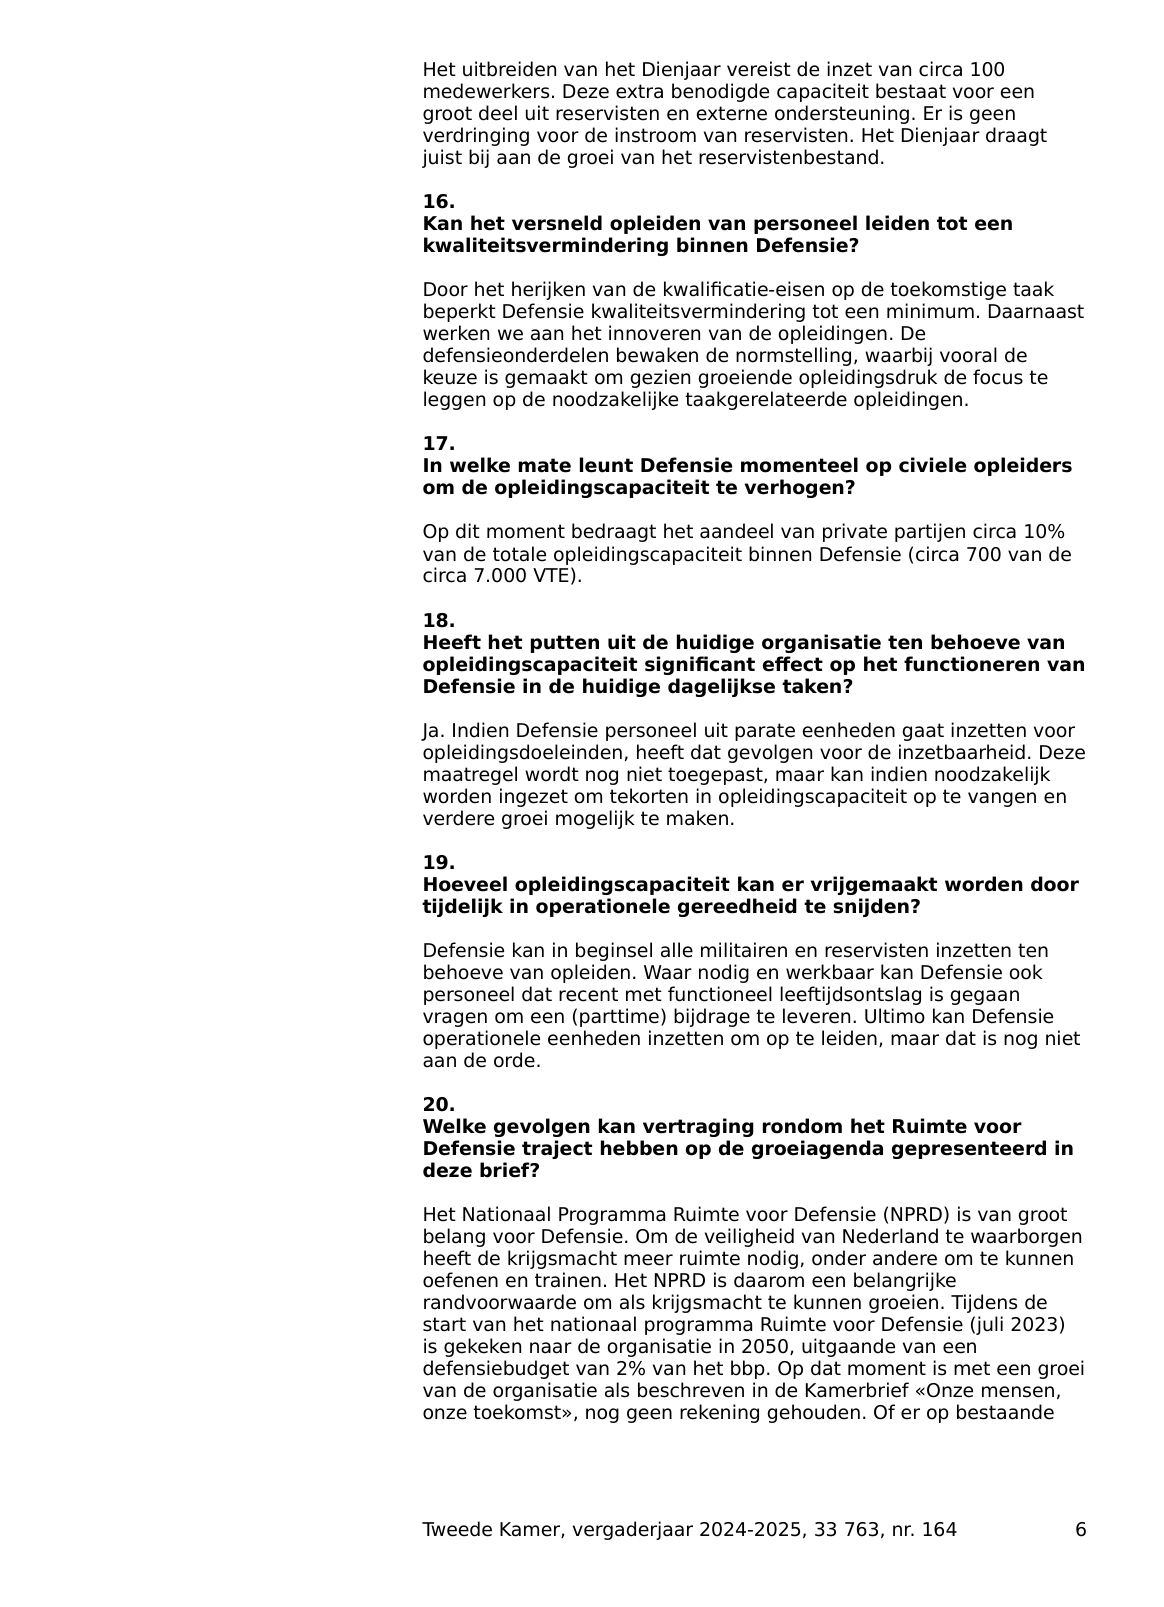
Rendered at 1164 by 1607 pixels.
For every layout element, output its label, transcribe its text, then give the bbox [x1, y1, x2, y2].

text Het Nationaal Programma Ruimte voor Defensie (NPRD) is van groot belang voor Defensie. Om de veiligheid van Nederland te waarborgen heeft de krijgsmacht meer ruimte nodig, onder andere om te kunnen oefenen en trainen. Het NPRD is daarom een belangrijke randvoorwaarde om als krijgsmacht te kunnen groeien. Tijdens de start van het nationaal programma Ruimte voor Defensie (juli 2023) is gekeken naar de organisatie in 2050, uitgaande van een defensiebudget van 2% van het bbp. Op dat moment is met een groei van de organisatie als beschreven in de Kamerbrief «Onze mensen, onze toekomst», nog geen rekening gehouden. Of er op bestaande [422, 1204, 1087, 1424]
text 19. [422, 852, 1087, 874]
text 17. [422, 433, 1087, 455]
text 20. [422, 1094, 1087, 1116]
text 16. [422, 191, 1087, 213]
text Ja. Indien Defensie personeel uit parate eenheden gaat inzetten voor opleidingsdoeleinden, heeft dat gevolgen voor de inzetbaarheid. Deze maatregel wordt nog niet toegepast, maar kan indien noodzakelijk worden ingezet om tekorten in opleidingscapaciteit op te vangen en verdere groei mogelijk te maken. [422, 720, 1087, 829]
text Door het herijken van de kwalificatie-eisen op de toekomstige taak beperkt Defensie kwaliteitsvermindering tot een minimum. Daarnaast werken we aan het innoveren van de opleidingen. De defensieonderdelen bewaken de normstelling, waarbij vooral de keuze is gemaakt om gezien groeiende opleidingsdruk de focus te leggen op de noodzakelijke taakgerelateerde opleidingen. [422, 279, 1087, 411]
text Het uitbreiden van het Dienjaar vereist de inzet van circa 100 medewerkers. Deze extra benodigde capaciteit bestaat voor een groot deel uit reservisten en externe ondersteuning. Er is geen verdringing voor de instroom van reservisten. Het Dienjaar draagt juist bij aan de groei van het reservistenbestand. [422, 59, 1087, 169]
text Hoeveel opleidingscapaciteit kan er vrijgemaakt worden door tijdelijk in operationele gereedheid te snijden? [422, 874, 1087, 918]
text In welke mate leunt Defensie momenteel op civiele opleiders om de opleidingscapaciteit te verhogen? [422, 455, 1087, 499]
text Welke gevolgen kan vertraging rondom het Ruimte voor Defensie traject hebben op de groeiagenda gepresenteerd in deze brief? [422, 1116, 1087, 1182]
text 18. [422, 609, 1087, 632]
text Defensie kan in beginsel alle militairen en reservisten inzetten ten behoeve van opleiden. Waar nodig en werkbaar kan Defensie ook personeel dat recent met functioneel leeftijdsontslag is gegaan vragen om een (parttime) bijdrage te leveren. Ultimo kan Defensie operationele eenheden inzetten om op te leiden, maar dat is nog niet aan de orde. [422, 940, 1087, 1072]
text Op dit moment bedraagt het aandeel van private partijen circa 10% van de totale opleidingscapaciteit binnen Defensie (circa 700 van de circa 7.000 VTE). [422, 521, 1087, 587]
text Kan het versneld opleiden van personeel leiden tot een kwaliteitsvermindering binnen Defensie? [422, 213, 1087, 257]
text Heeft het putten uit de huidige organisatie ten behoeve van opleidingscapaciteit significant effect op het functioneren van Defensie in de huidige dagelijkse taken? [422, 632, 1087, 697]
